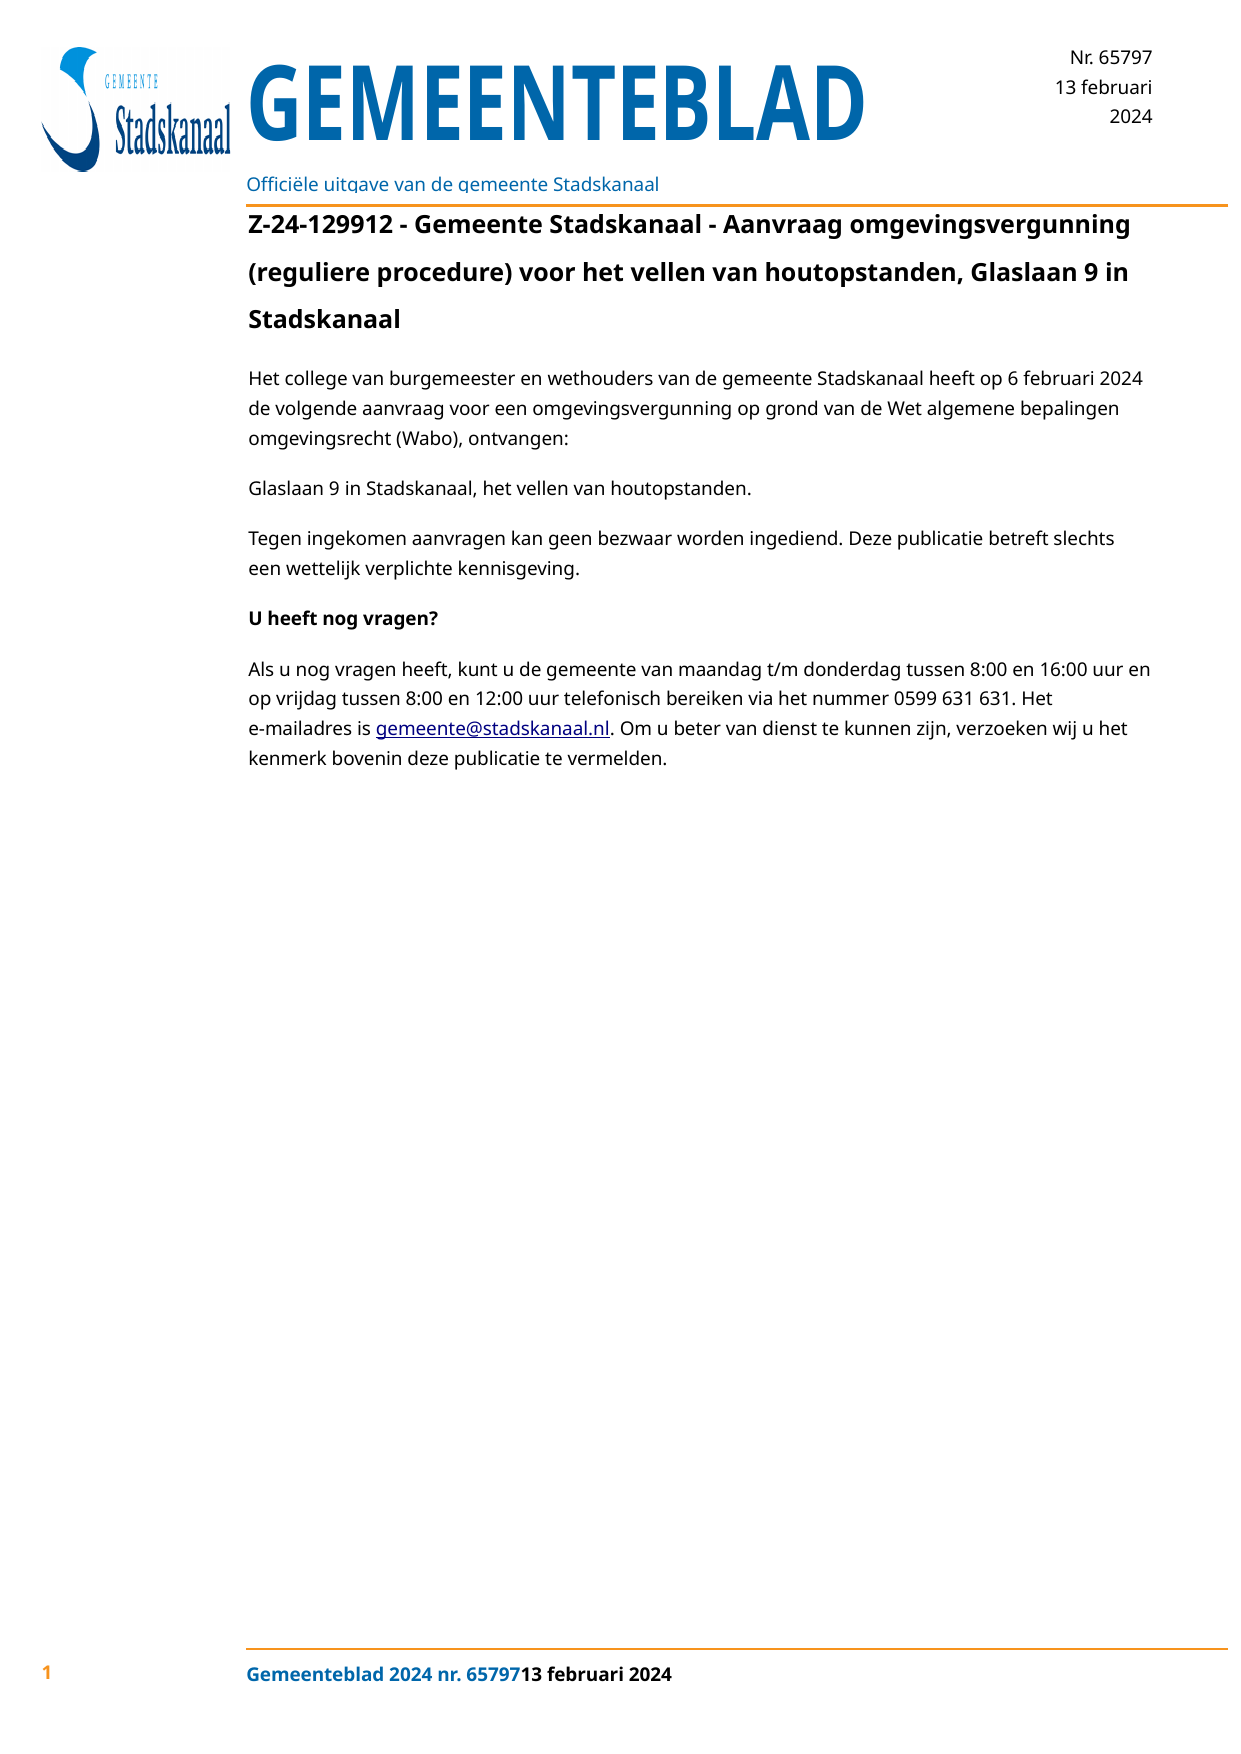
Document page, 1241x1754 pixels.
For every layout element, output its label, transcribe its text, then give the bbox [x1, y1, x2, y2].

text Z-24-129912 - Gemeente Stadskanaal - Aanvraag omgevingsvergunning (reguliere procedure) voor het vellen van houtopstanden, Glaslaan 9 in Stadskanaal [248, 207, 1152, 336]
text Glaslaan 9 in Stadskanaal, het vellen van houtopstanden. [248, 475, 1152, 501]
picture [41, 47, 231, 172]
text Het college van burgemeester en wethouders van de gemeente Stadskanaal heeft op 6 februari 2024 de volgende aanvraag voor een omgevingsvergunning op grond van de Wet algemene bepalingen omgevingsrecht (Wabo), ontvangen: [248, 366, 1152, 450]
text U heeft nog vragen? [248, 606, 1152, 631]
text Als u nog vragen heeft, kunt u de gemeente van maandag t/m donderdag tussen 8:00 en 16:00 uur en op vrijdag tussen 8:00 en 12:00 uur telefonisch bereiken via het nummer 0599 631 631. Het e‑mailadres is gemeente@stadskanaal.nl. Om u beter van dienst te kunnen zijn, verzoeken wij u het kenmerk bovenin deze publicatie te vermelden. [248, 656, 1152, 770]
text Tegen ingekomen aanvragen kan geen bezwaar worden ingediend. Deze publicatie betreft slechts een wettelijk verplichte kennisgeving. [248, 526, 1152, 581]
